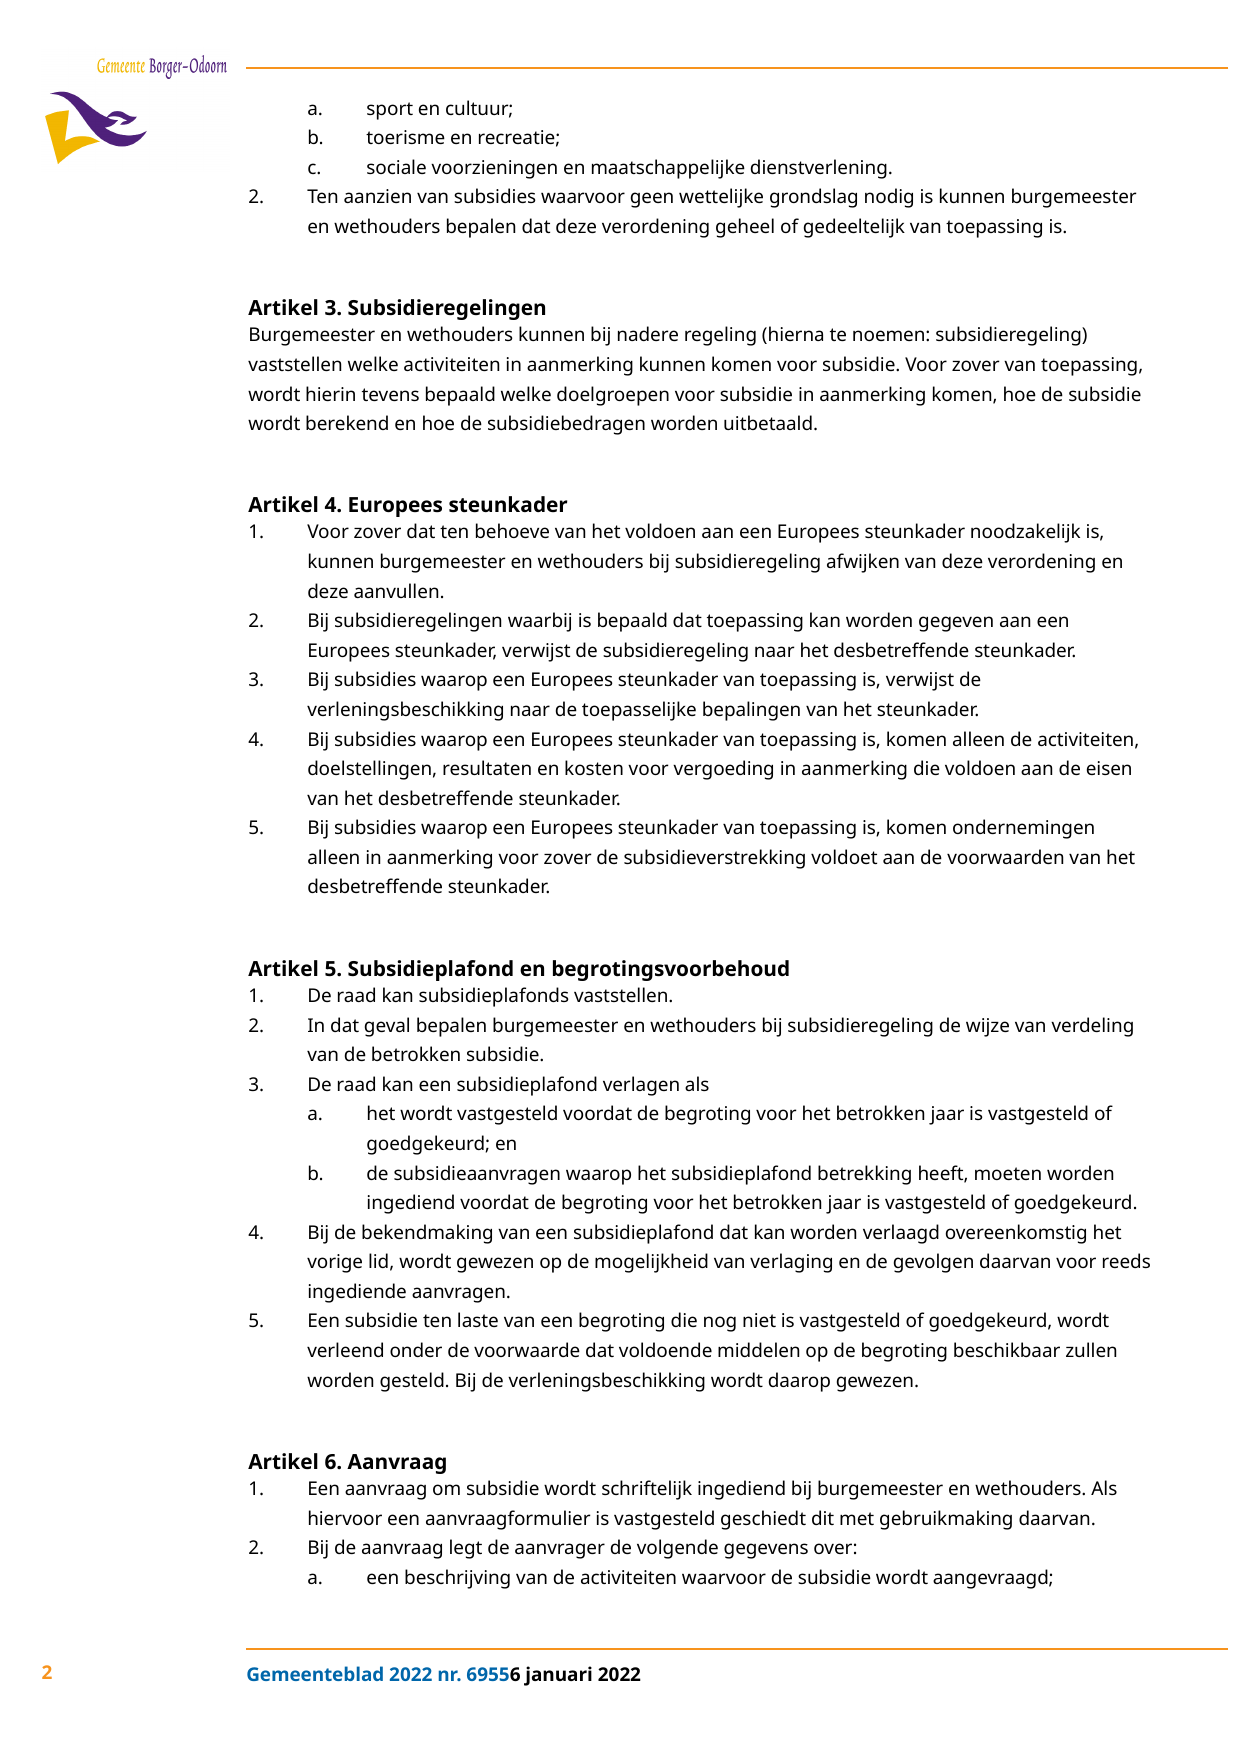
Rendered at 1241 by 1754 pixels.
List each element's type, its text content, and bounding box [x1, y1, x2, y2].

picture [41, 47, 231, 172]
text Burgemeester en wethouders kunnen bij nadere regeling (hierna te noemen: subsidieregeling) vaststellen welke activiteiten in aanmerking kunnen komen voor subsidie. Voor zover van toepassing, wordt hierin tevens bepaald welke doelgroepen voor subsidie in aanmerking komen, hoe de subsidie wordt berekend en hoe de subsidiebedragen worden uitbetaald. [248, 322, 1152, 436]
text Artikel 6. Aanvraag [248, 1447, 1152, 1475]
list De raad kan een subsidieplafond verlagen als [248, 1071, 1152, 1097]
list Bij subsidies waarop een Europees steunkader van toepassing is, komen alleen de activiteiten, doelstellingen, resultaten en kosten voor vergoeding in aanmerking die voldoen aan de eisen van het desbetreffende steunkader. [248, 726, 1152, 811]
list toerisme en recreatie; [307, 124, 1152, 150]
list In dat geval bepalen burgemeester en wethouders bij subsidieregeling de wijze van verdeling van de betrokken subsidie. [248, 1012, 1152, 1067]
list Bij subsidies waarop een Europees steunkader van toepassing is, verwijst de verleningsbeschikking naar de toepasselijke bepalingen van het steunkader. [248, 667, 1152, 722]
text Artikel 3. Subsidieregelingen [248, 293, 1152, 322]
list Bij subsidieregelingen waarbij is bepaald dat toepassing kan worden gegeven aan een Europees steunkader, verwijst de subsidieregeling naar het desbetreffende steunkader. [248, 607, 1152, 663]
list Een aanvraag om subsidie wordt schriftelijk ingediend bij burgemeester en wethouders. Als hiervoor een aanvraagformulier is vastgesteld geschiedt dit met gebruikmaking daarvan. [248, 1475, 1152, 1531]
list De raad kan subsidieplafonds vaststellen. [248, 982, 1152, 1008]
list Ten aanzien van subsidies waarvoor geen wettelijke grondslag nodig is kunnen burgemeester en wethouders bepalen dat deze verordening geheel of gedeeltelijk van toepassing is. [248, 183, 1152, 239]
text Artikel 4. Europees steunkader [248, 490, 1152, 519]
list een beschrijving van de activiteiten waarvoor de subsidie wordt aangevraagd; [307, 1564, 1152, 1590]
list Een subsidie ten laste van een begroting die nog niet is vastgesteld of goedgekeurd, wordt verleend onder de voorwaarde dat voldoende middelen op de begroting beschikbaar zullen worden gesteld. Bij de verleningsbeschikking wordt daarop gewezen. [248, 1308, 1152, 1392]
list sociale voorzieningen en maatschappelijke dienstverlening. [307, 154, 1152, 180]
text Artikel 5. Subsidieplafond en begrotingsvoorbehoud [248, 954, 1152, 982]
list Bij subsidies waarop een Europees steunkader van toepassing is, komen ondernemingen alleen in aanmerking voor zover de subsidieverstrekking voldoet aan de voorwaarden van het desbetreffende steunkader. [248, 814, 1152, 899]
list het wordt vastgesteld voordat de begroting voor het betrokken jaar is vastgesteld of goedgekeurd; en [307, 1101, 1152, 1156]
list sport en cultuur; [307, 95, 1152, 121]
list Bij de aanvraag legt de aanvrager de volgende gegevens over: [248, 1534, 1152, 1560]
list Voor zover dat ten behoeve van het voldoen aan een Europees steunkader noodzakelijk is, kunnen burgemeester en wethouders bij subsidieregeling afwijken van deze verordening en deze aanvullen. [248, 519, 1152, 604]
list de subsidieaanvragen waarop het subsidieplafond betrekking heeft, moeten worden ingediend voordat de begroting voor het betrokken jaar is vastgesteld of goedgekeurd. [307, 1160, 1152, 1215]
list Bij de bekendmaking van een subsidieplafond dat kan worden verlaagd overeenkomstig het vorige lid, wordt gewezen op de mogelijkheid van verlaging en de gevolgen daarvan voor reeds ingediende aanvragen. [248, 1219, 1152, 1304]
